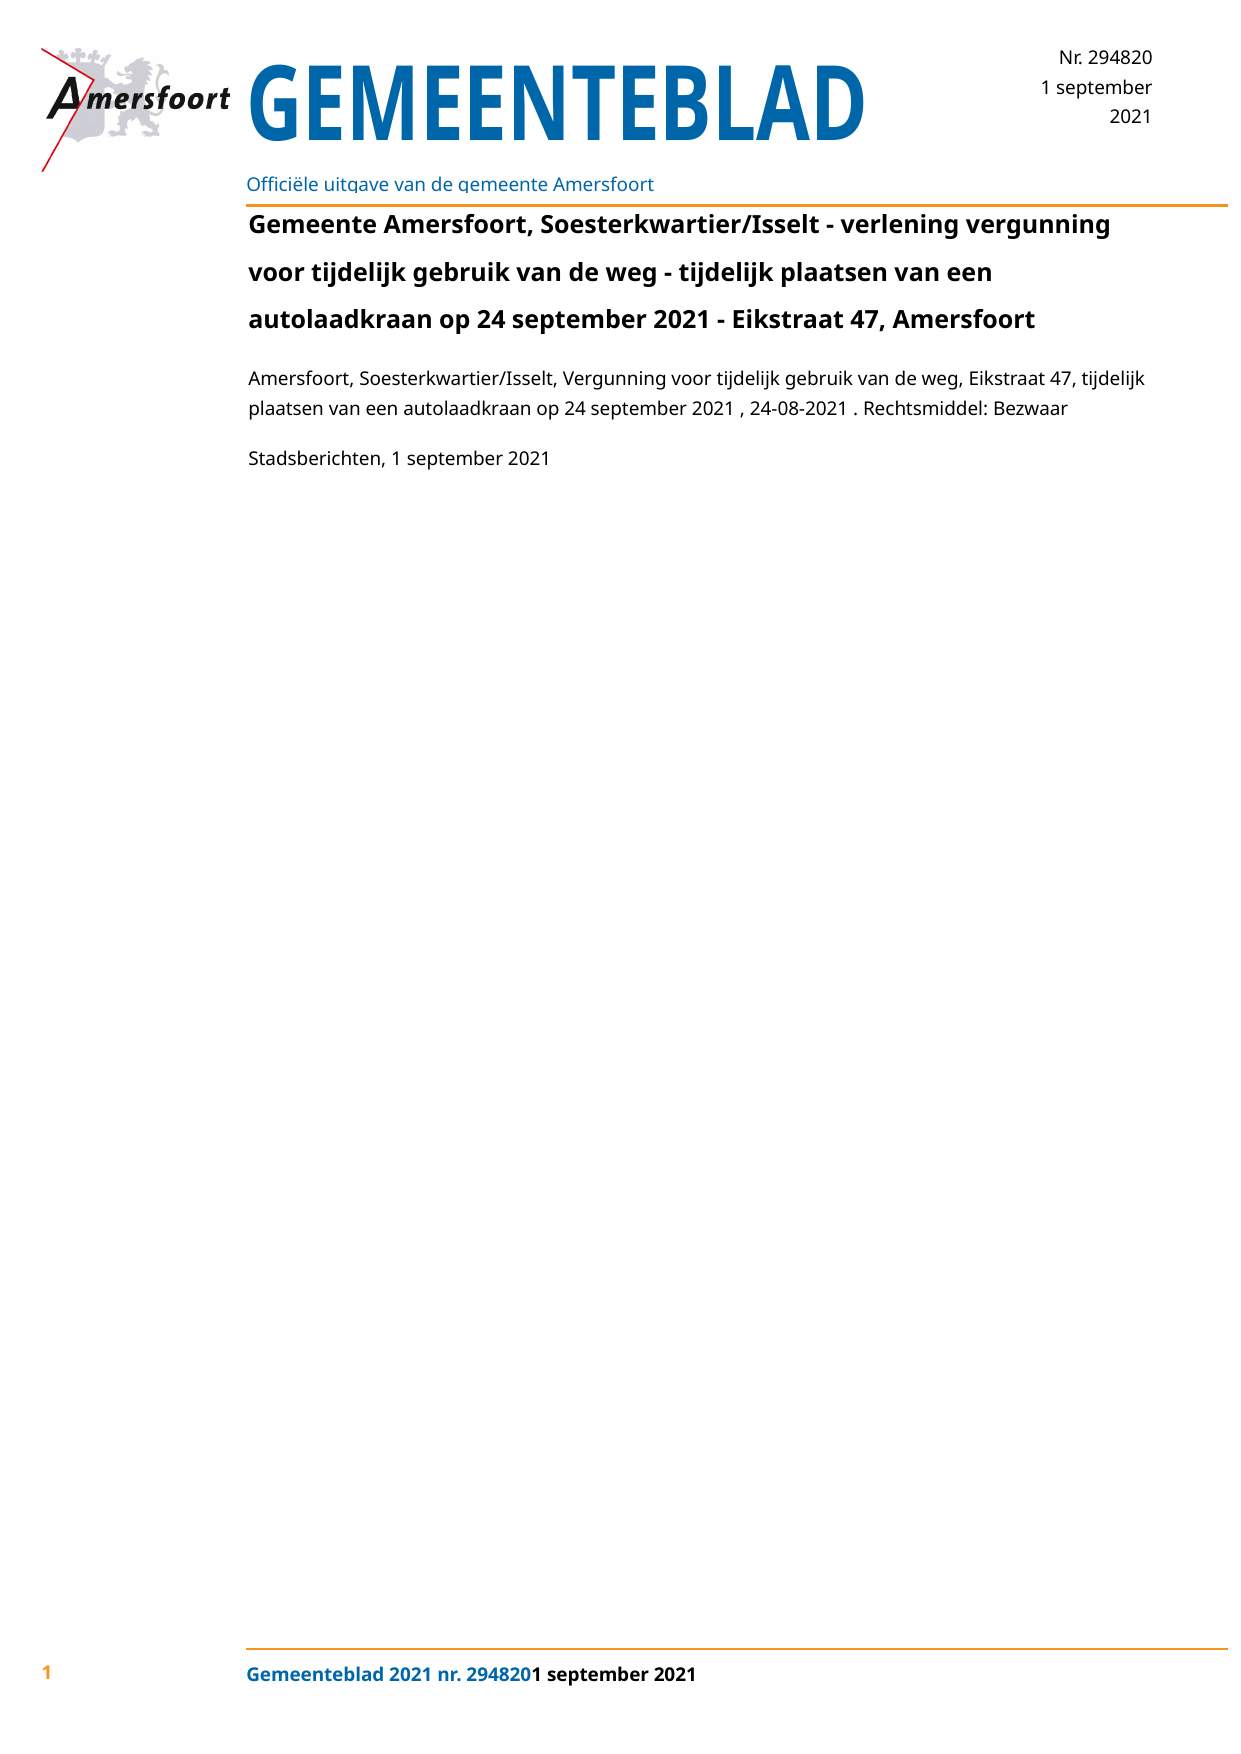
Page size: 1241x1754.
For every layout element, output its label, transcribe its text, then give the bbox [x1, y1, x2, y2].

text Stadsberichten, 1 september 2021 [248, 446, 1152, 471]
text Gemeente Amersfoort, Soesterkwartier/Isselt - verlening vergunning voor tijdelijk gebruik van de weg - tijdelijk plaatsen van een autolaadkraan op 24 september 2021 - Eikstraat 47, Amersfoort [248, 207, 1152, 336]
text Amersfoort, Soesterkwartier/Isselt, Vergunning voor tijdelijk gebruik van de weg, Eikstraat 47, tijdelijk plaatsen van een autolaadkraan op 24 september 2021 , 24-08-2021 . Rechtsmiddel: Bezwaar [248, 366, 1152, 421]
picture [41, 47, 231, 172]
